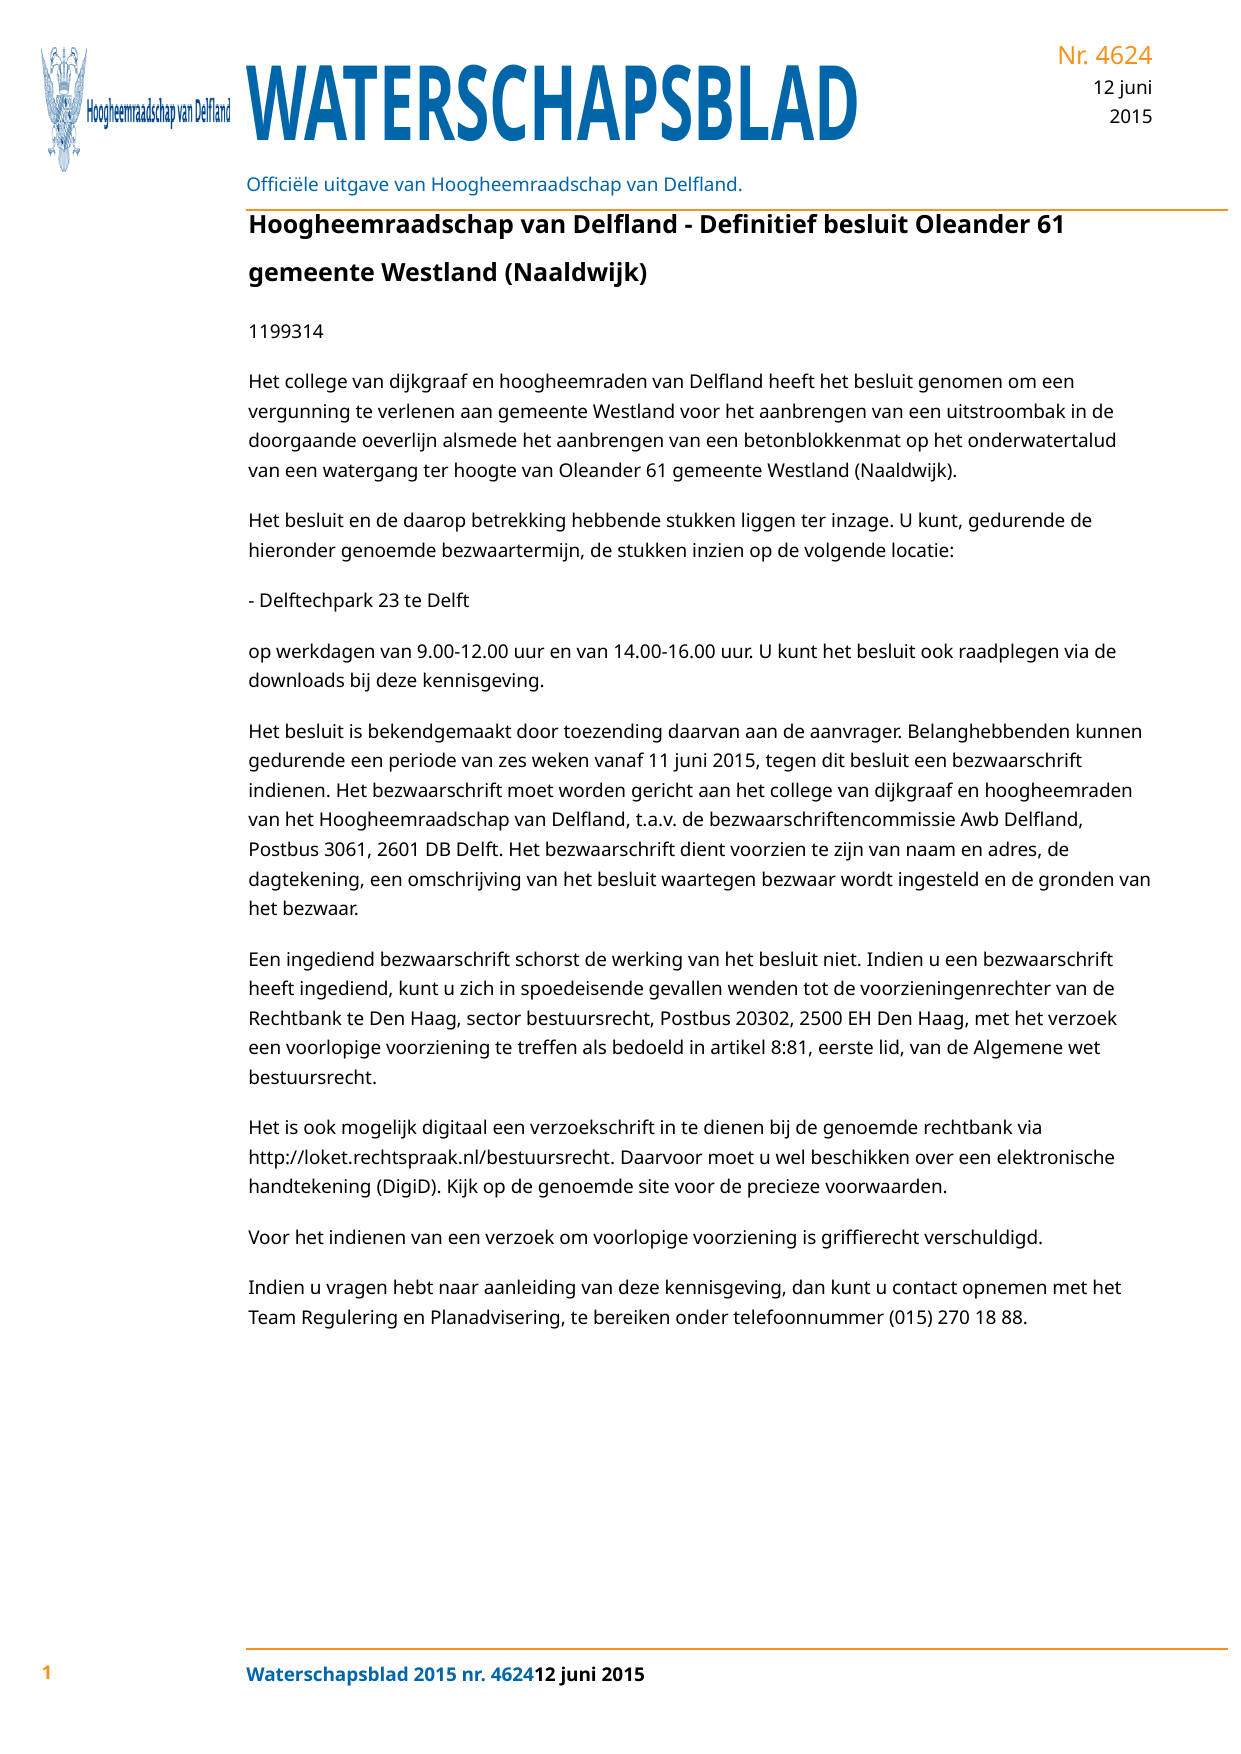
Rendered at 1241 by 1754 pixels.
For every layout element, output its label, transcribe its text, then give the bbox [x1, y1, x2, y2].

picture [41, 47, 231, 172]
text - Delftechpark 23 te Delft [248, 587, 1152, 613]
text op werkdagen van 9.00-12.00 uur en van 14.00-16.00 uur. U kunt het besluit ook raadplegen via de downloads bij deze kennisgeving. [248, 638, 1152, 693]
text Het college van dijkgraaf en hoogheemraden van Delfland heeft het besluit genomen om een vergunning te verlenen aan gemeente Westland voor het aanbrengen van een uitstroombak in de doorgaande oeverlijn alsmede het aanbrengen van een betonblokkenmat op het onderwatertalud van een watergang ter hoogte van Oleander 61 gemeente Westland (Naaldwijk). [248, 368, 1152, 483]
text Het besluit en de daarop betrekking hebbende stukken liggen ter inzage. U kunt, gedurende de hieronder genoemde bezwaartermijn, de stukken inzien op de volgende locatie: [248, 507, 1152, 563]
text Indien u vragen hebt naar aanleiding van deze kennisgeving, dan kunt u contact opnemen met het Team Regulering en Planadvisering, te bereiken onder telefoonnummer (015) 270 18 88. [248, 1274, 1152, 1330]
text Het is ook mogelijk digitaal een verzoekschrift in te dienen bij de genoemde rechtbank via http://loket.rechtspraak.nl/bestuursrecht. Daarvoor moet u wel beschikken over een elektronische handtekening (DigiD). Kijk op de genoemde site voor de precieze voorwaarden. [248, 1114, 1152, 1199]
text Het besluit is bekendgemaakt door toezending daarvan aan de aanvrager. Belanghebbenden kunnen gedurende een periode van zes weken vanaf 11 juni 2015, tegen dit besluit een bezwaarschrift indienen. Het bezwaarschrift moet worden gericht aan het college van dijkgraaf en hoogheemraden van het Hoogheemraadschap van Delfland, t.a.v. de bezwaarschriftencommissie Awb Delfland, Postbus 3061, 2601 DB Delft. Het bezwaarschrift dient voorzien te zijn van naam en adres, de dagtekening, een omschrijving van het besluit waartegen bezwaar wordt ingesteld en de gronden van het bezwaar. [248, 718, 1152, 921]
text Voor het indienen van een verzoek om voorlopige voorziening is griffierecht verschuldigd. [248, 1224, 1152, 1250]
text Een ingediend bezwaarschrift schorst de werking van het besluit niet. Indien u een bezwaarschrift heeft ingediend, kunt u zich in spoedeisende gevallen wenden tot de voorzieningenrechter van de Rechtbank te Den Haag, sector bestuursrecht, Postbus 20302, 2500 EH Den Haag, met het verzoek een voorlopige voorziening te treffen als bedoeld in artikel 8:81, eerste lid, van de Algemene wet bestuursrecht. [248, 946, 1152, 1090]
text 1199314 [248, 318, 1152, 344]
text Hoogheemraadschap van Delfland - Definitief besluit Oleander 61 gemeente Westland (Naaldwijk) [248, 211, 1152, 288]
